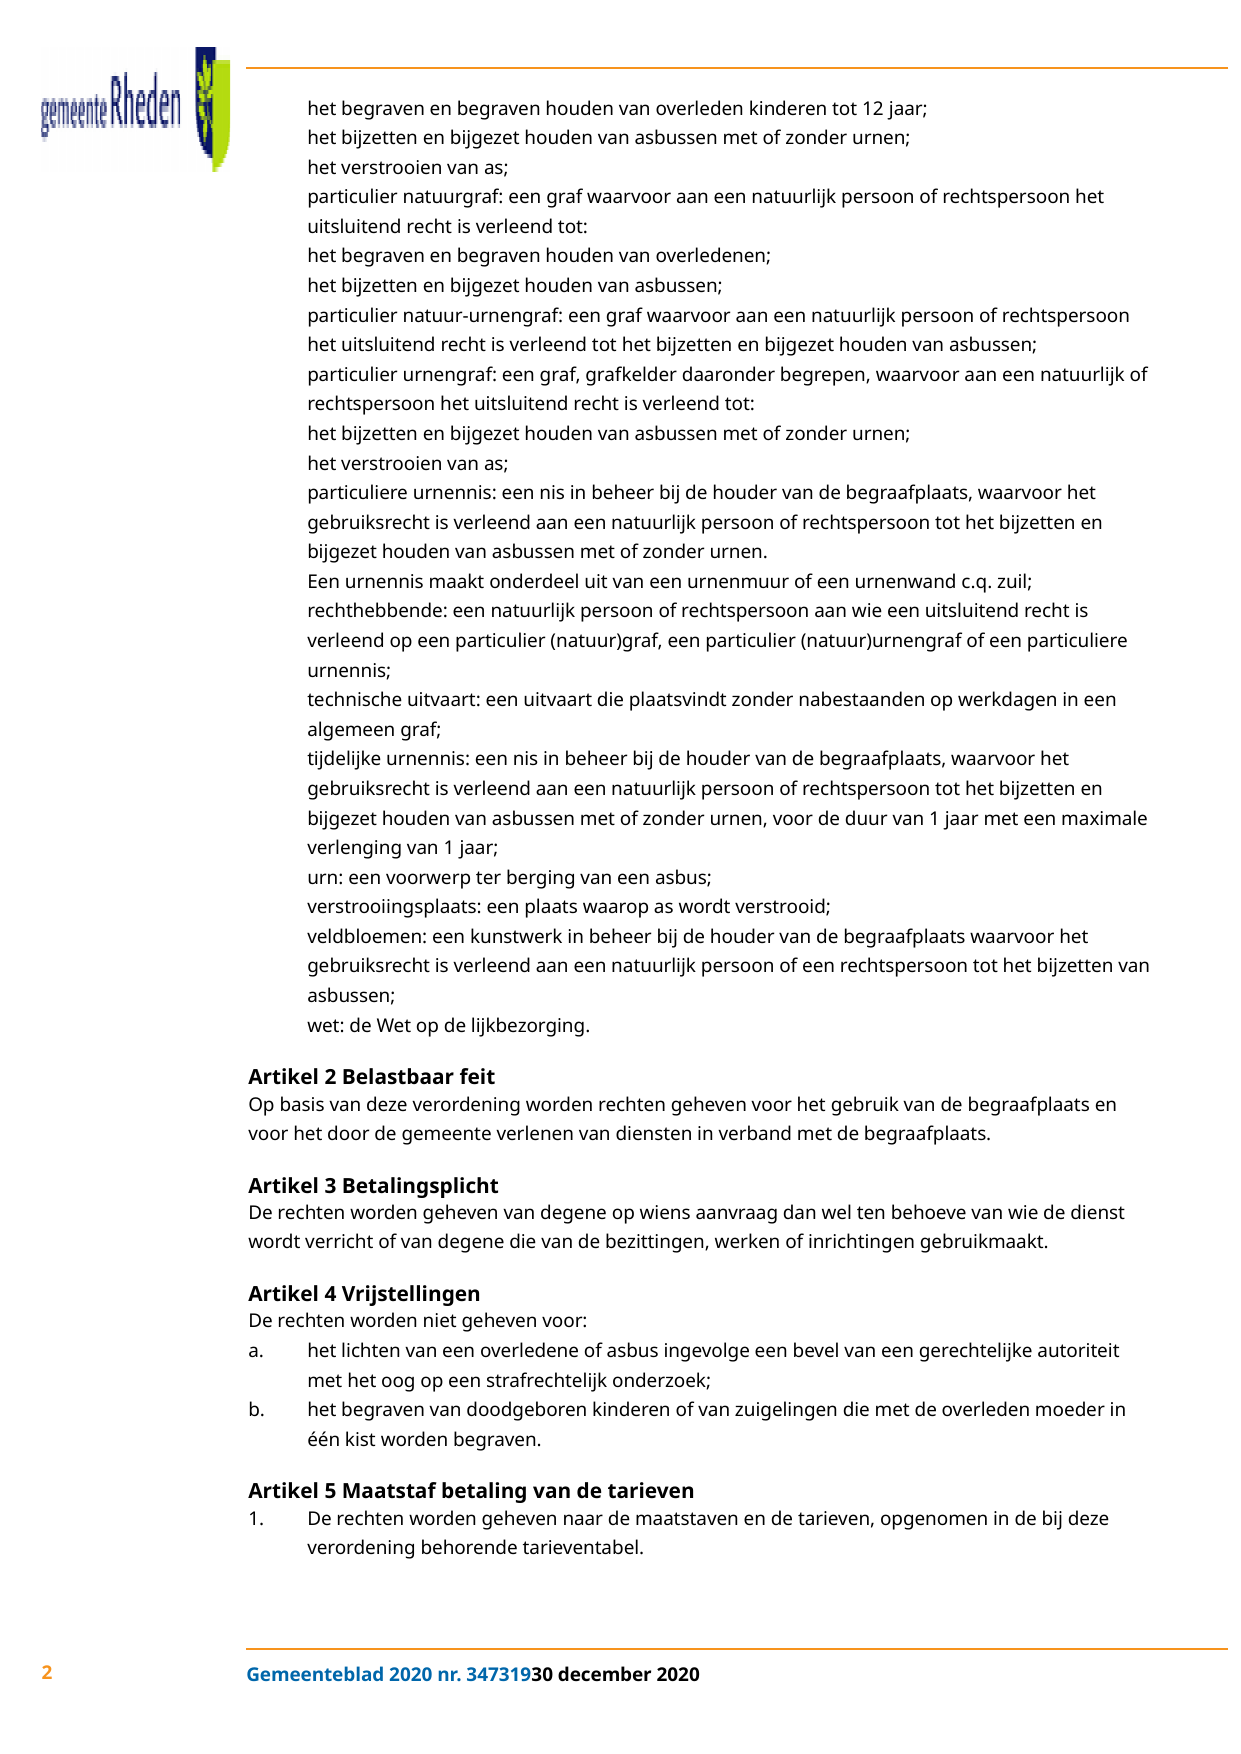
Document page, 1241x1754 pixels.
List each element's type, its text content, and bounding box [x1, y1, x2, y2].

list Een urnennis maakt onderdeel uit van een urnenmuur of een urnenwand c.q. zuil; [248, 568, 1152, 594]
list het bijzetten en bijgezet houden van asbussen met of zonder urnen; [248, 124, 1152, 150]
list urn: een voorwerp ter berging van een asbus; [248, 864, 1152, 890]
list De rechten worden geheven naar de maatstaven en de tarieven, opgenomen in de bij deze verordening behorende tarieventabel. [248, 1505, 1152, 1560]
text Op basis van deze verordening worden rechten geheven voor het gebruik van de begraafplaats en voor het door de gemeente verlenen van diensten in verband met de begraafplaats. [248, 1091, 1152, 1146]
text Artikel 3 Betalingsplicht [248, 1171, 1152, 1199]
list wet: de Wet op de lijkbezorging. [248, 1012, 1152, 1038]
text De rechten worden niet geheven voor: [248, 1308, 1152, 1333]
text Artikel 4 Vrijstellingen [248, 1279, 1152, 1308]
list verstrooiingsplaats: een plaats waarop as wordt verstrooid; [248, 893, 1152, 919]
list particulier natuur-urnengraf: een graf waarvoor aan een natuurlijk persoon of rechtspersoon het uitsluitend recht is verleend tot het bijzetten en bijgezet houden van asbussen; [248, 302, 1152, 357]
list het verstrooien van as; [248, 450, 1152, 476]
list het bijzetten en bijgezet houden van asbussen; [248, 272, 1152, 298]
list particulier natuurgraf: een graf waarvoor aan een natuurlijk persoon of rechtspersoon het uitsluitend recht is verleend tot: [248, 183, 1152, 239]
text Artikel 2 Belastbaar feit [248, 1062, 1152, 1091]
text Artikel 5 Maatstaf betaling van de tarieven [248, 1476, 1152, 1505]
list particulier urnengraf: een graf, grafkelder daaronder begrepen, waarvoor aan een natuurlijk of rechtspersoon het uitsluitend recht is verleend tot: [248, 361, 1152, 416]
list technische uitvaart: een uitvaart die plaatsvindt zonder nabestaanden op werkdagen in een algemeen graf; [248, 686, 1152, 742]
text De rechten worden geheven van degene op wiens aanvraag dan wel ten behoeve van wie de dienst wordt verricht of van degene die van de bezittingen, werken of inrichtingen gebruikmaakt. [248, 1199, 1152, 1254]
list veldbloemen: een kunstwerk in beheer bij de houder van de begraafplaats waarvoor het gebruiksrecht is verleend aan een natuurlijk persoon of een rechtspersoon tot het bijzetten van asbussen; [248, 923, 1152, 1008]
list het begraven en begraven houden van overledenen; [248, 243, 1152, 268]
list particuliere urnennis: een nis in beheer bij de houder van de begraafplaats, waarvoor het gebruiksrecht is verleend aan een natuurlijk persoon of rechtspersoon tot het bijzetten en bijgezet houden van asbussen met of zonder urnen. [248, 479, 1152, 564]
list het verstrooien van as; [248, 154, 1152, 180]
list rechthebbende: een natuurlijk persoon of rechtspersoon aan wie een uitsluitend recht is verleend op een particulier (natuur)graf, een particulier (natuur)urnengraf of een particuliere urnennis; [248, 598, 1152, 683]
list tijdelijke urnennis: een nis in beheer bij de houder van de begraafplaats, waarvoor het gebruiksrecht is verleend aan een natuurlijk persoon of rechtspersoon tot het bijzetten en bijgezet houden van asbussen met of zonder urnen, voor de duur van 1 jaar met een maximale verlenging van 1 jaar; [248, 746, 1152, 860]
list het bijzetten en bijgezet houden van asbussen met of zonder urnen; [248, 420, 1152, 446]
list het begraven en begraven houden van overleden kinderen tot 12 jaar; [248, 95, 1152, 121]
list het lichten van een overledene of asbus ingevolge een bevel van een gerechtelijke autoriteit met het oog op een strafrechtelijk onderzoek; [248, 1337, 1152, 1392]
picture [41, 47, 231, 172]
list het begraven van doodgeboren kinderen of van zuigelingen die met de overleden moeder in één kist worden begraven. [248, 1396, 1152, 1452]
